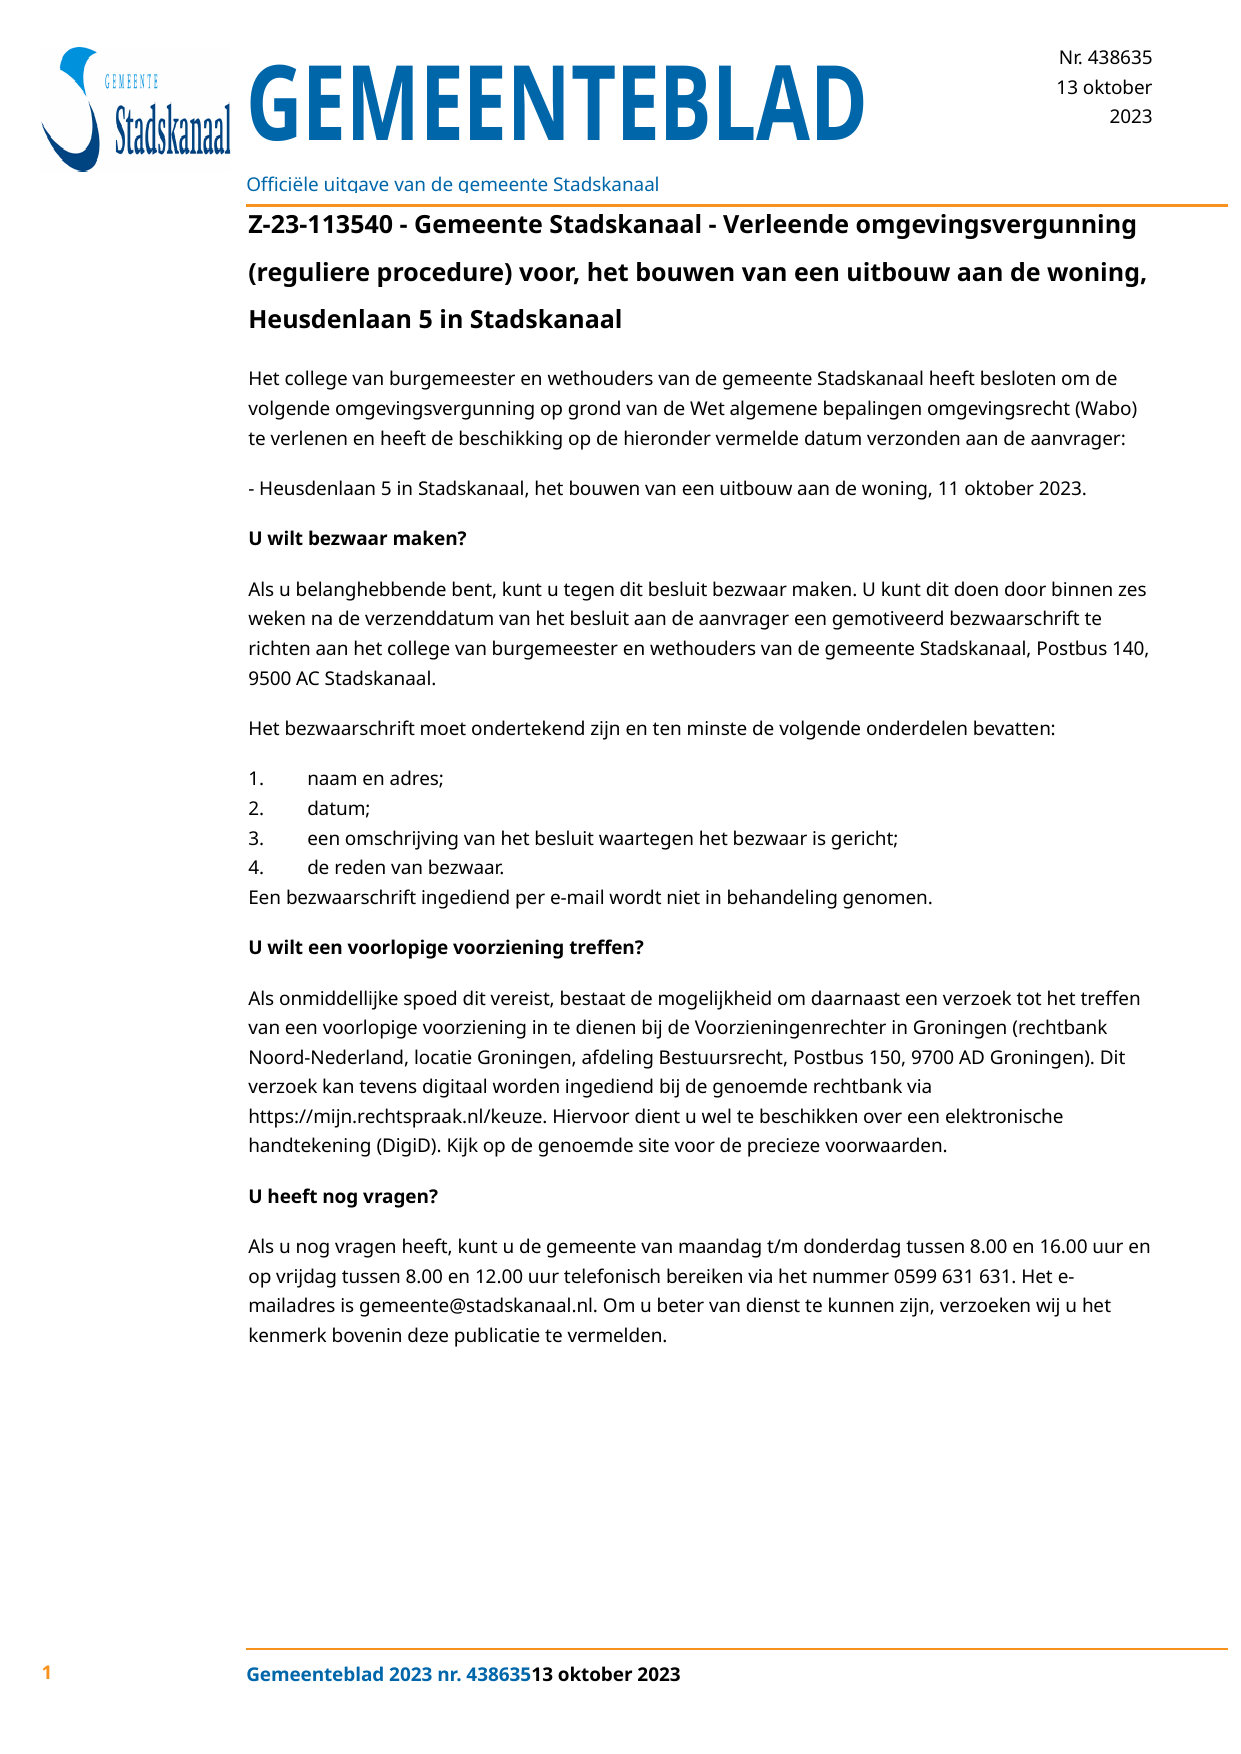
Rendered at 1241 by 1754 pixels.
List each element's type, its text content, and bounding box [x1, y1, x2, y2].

text U wilt een voorlopige voorziening treffen? [248, 934, 1152, 960]
list de reden van bezwaar. [248, 854, 1152, 880]
text U heeft nog vragen? [248, 1183, 1152, 1209]
text Als u nog vragen heeft, kunt u de gemeente van maandag t/m donderdag tussen 8.00 en 16.00 uur en op vrijdag tussen 8.00 en 12.00 uur telefonisch bereiken via het nummer 0599 631 631. Het e-mailadres is gemeente@stadskanaal.nl. Om u beter van dienst te kunnen zijn, verzoeken wij u het kenmerk bovenin deze publicatie te vermelden. [248, 1233, 1152, 1348]
text Een bezwaarschrift ingediend per e-mail wordt niet in behandeling genomen. [248, 884, 1152, 909]
picture [41, 47, 231, 172]
text Z-23-113540 - Gemeente Stadskanaal - Verleende omgevingsvergunning (reguliere procedure) voor, het bouwen van een uitbouw aan de woning, Heusdenlaan 5 in Stadskanaal [248, 207, 1152, 336]
list een omschrijving van het besluit waartegen het bezwaar is gericht; [248, 825, 1152, 850]
text Het college van burgemeester en wethouders van de gemeente Stadskanaal heeft besloten om de volgende omgevingsvergunning op grond van de Wet algemene bepalingen omgevingsrecht (Wabo) te verlenen en heeft de beschikking op de hieronder vermelde datum verzonden aan de aanvrager: [248, 366, 1152, 450]
text U wilt bezwaar maken? [248, 526, 1152, 551]
list naam en adres; [248, 766, 1152, 791]
text Als u belanghebbende bent, kunt u tegen dit besluit bezwaar maken. U kunt dit doen door binnen zes weken na de verzenddatum van het besluit aan de aanvrager een gemotiveerd bezwaarschrift te richten aan het college van burgemeester en wethouders van de gemeente Stadskanaal, Postbus 140, 9500 AC Stadskanaal. [248, 576, 1152, 690]
list datum; [248, 795, 1152, 821]
text Het bezwaarschrift moet ondertekend zijn en ten minste de volgende onderdelen bevatten: [248, 715, 1152, 741]
text - Heusdenlaan 5 in Stadskanaal, het bouwen van een uitbouw aan de woning, 11 oktober 2023. [248, 475, 1152, 501]
text Als onmiddellijke spoed dit vereist, bestaat de mogelijkheid om daarnaast een verzoek tot het treffen van een voorlopige voorziening in te dienen bij de Voorzieningenrechter in Groningen (rechtbank Noord-Nederland, locatie Groningen, afdeling Bestuursrecht, Postbus 150, 9700 AD Groningen). Dit verzoek kan tevens digitaal worden ingediend bij de genoemde rechtbank via https://mijn.rechtspraak.nl/keuze. Hiervoor dient u wel te beschikken over een elektronische handtekening (DigiD). Kijk op de genoemde site voor de precieze voorwaarden. [248, 985, 1152, 1158]
